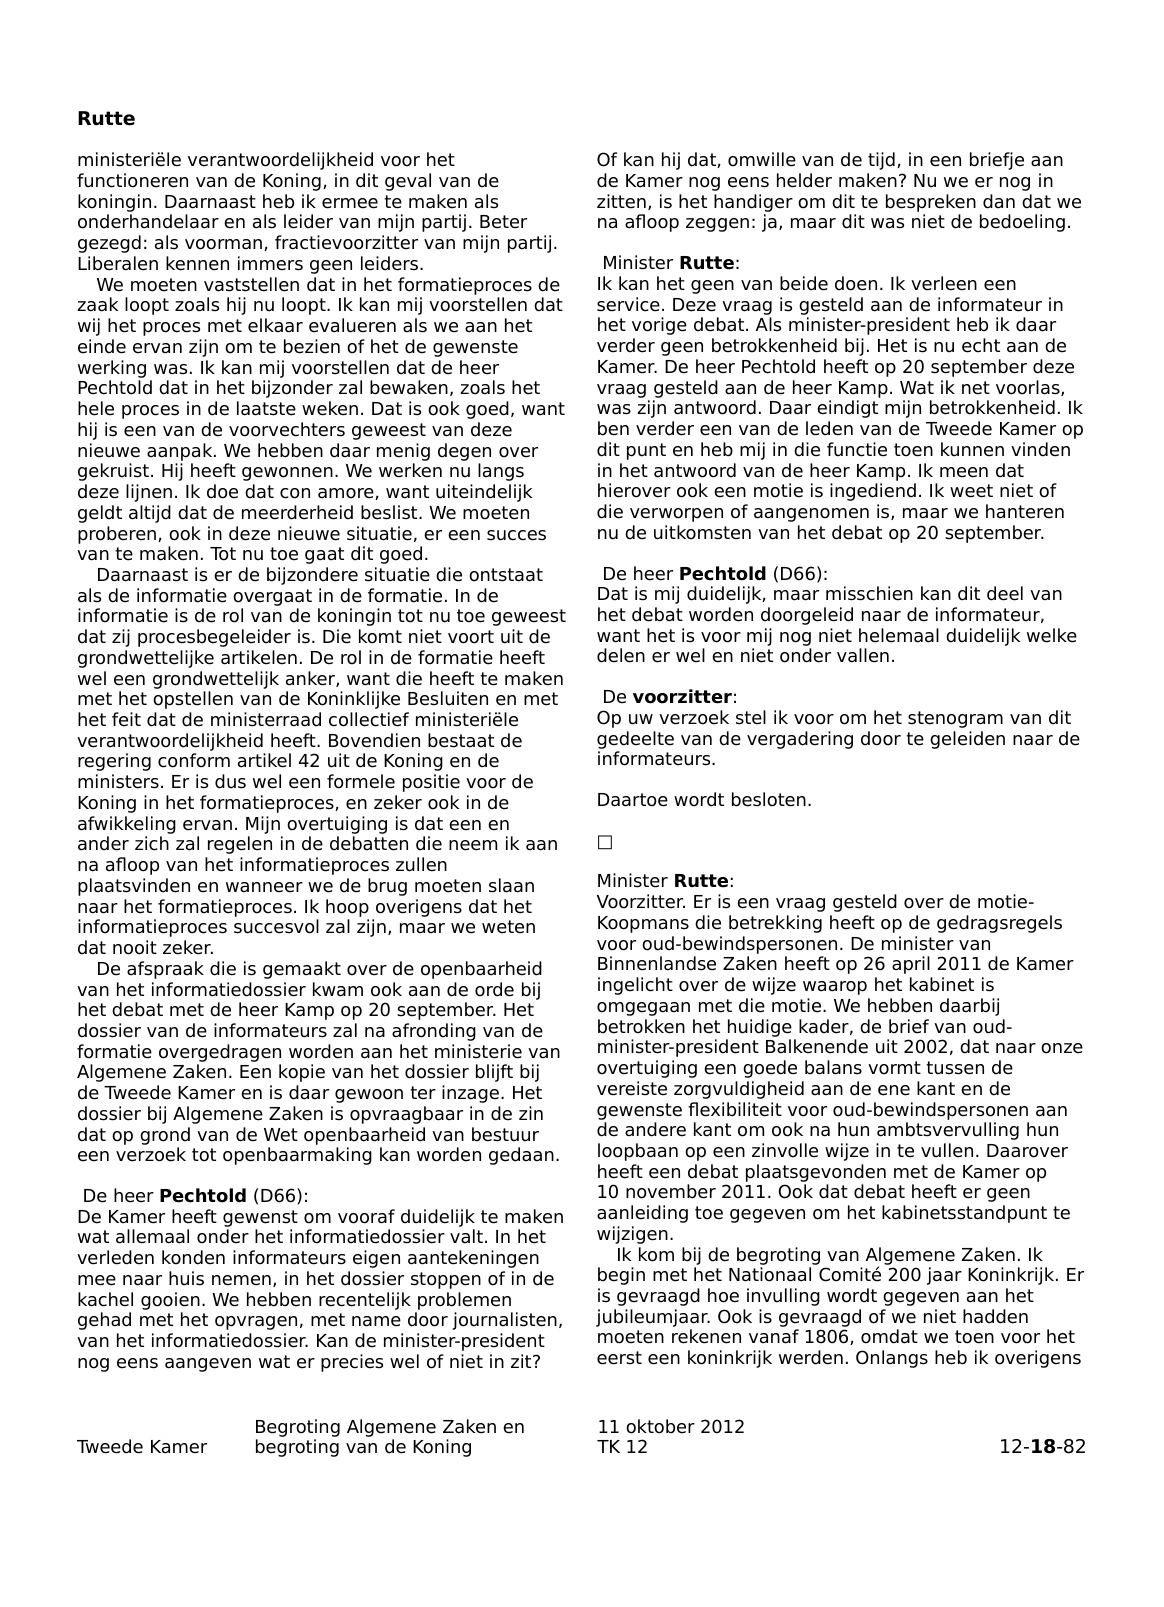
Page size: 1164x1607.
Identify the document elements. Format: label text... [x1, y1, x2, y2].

text Of kan hij dat, omwille van de tijd, in een briefje aan de Kamer nog eens helder maken? Nu we er nog in zitten, is het handiger om dit te bespreken dan dat we na afloop zeggen: ja, maar dit was niet de bedoeling. [596, 150, 1087, 233]
text □ [596, 831, 1087, 851]
text Op uw verzoek stel ik voor om het stenogram van dit gedeelte van de vergadering door te geleiden naar de informateurs. [596, 708, 1087, 770]
text Dat is mij duidelijk, maar misschien kan dit deel van het debat worden doorgeleid naar de informateur, want het is voor mij nog niet helemaal duidelijk welke delen er wel en niet onder vallen. [596, 584, 1087, 667]
text Minister Rutte: [596, 871, 1087, 892]
text Daartoe wordt besloten. [596, 790, 1087, 811]
text De heer Pechtold (D66): [77, 1186, 567, 1207]
text Minister Rutte: [596, 253, 1087, 274]
text De afspraak die is gemaakt over de openbaarheid van het informatiedossier kwam ook aan de orde bij het debat met de heer Kamp op 20 september. Het dossier van de informateurs zal na afronding van de formatie overgedragen worden aan het ministerie van Algemene Zaken. Een kopie van het dossier blijft bij de Tweede Kamer en is daar gewoon ter inzage. Het dossier bij Algemene Zaken is opvraagbaar in de zin dat op grond van de Wet openbaarheid van bestuur een verzoek tot openbaarmaking kan worden gedaan. [77, 959, 567, 1166]
text ministeriële verantwoordelijkheid voor het functioneren van de Koning, in dit geval van de koningin. Daarnaast heb ik ermee te maken als onderhandelaar en als leider van mijn partij. Beter gezegd: als voorman, fractievoorzitter van mijn partij. Liberalen kennen immers geen leiders. [77, 150, 567, 274]
text De heer Pechtold (D66): [596, 563, 1087, 584]
text Daarnaast is er de bijzondere situatie die ontstaat als de informatie overgaat in de formatie. In de informatie is de rol van de koningin tot nu toe geweest dat zij procesbegeleider is. Die komt niet voort uit de grondwettelijke artikelen. De rol in de formatie heeft wel een grondwettelijk anker, want die heeft te maken met het opstellen van de Koninklijke Besluiten en met het feit dat de ministerraad collectief ministeriële verantwoordelijkheid heeft. Bovendien bestaat de regering conform artikel 42 uit de Koning en de ministers. Er is dus wel een formele positie voor de Koning in het formatieproces, en zeker ook in de afwikkeling ervan. Mijn overtuiging is dat een en ander zich zal regelen in de debatten die neem ik aan na afloop van het informatieproces zullen plaatsvinden en wanneer we de brug moeten slaan naar het formatieproces. Ik hoop overigens dat het informatieproces succesvol zal zijn, maar we weten dat nooit zeker. [77, 565, 567, 959]
text Ik kom bij de begroting van Algemene Zaken. Ik begin met het Nationaal Comité 200 jaar Koninkrijk. Er is gevraagd hoe invulling wordt gegeven aan het jubileumjaar. Ook is gevraagd of we niet hadden moeten rekenen vanaf 1806, omdat we toen voor het eerst een koninkrijk werden. Onlangs heb ik overigens [596, 1244, 1087, 1369]
text Voorzitter. Er is een vraag gesteld over de motie-Koopmans die betrekking heeft op de gedragsregels voor oud-bewindspersonen. De minister van Binnenlandse Zaken heeft op 26 april 2011 de Kamer ingelicht over de wijze waarop het kabinet is omgegaan met die motie. We hebben daarbij betrokken het huidige kader, de brief van oud-minister-president Balkenende uit 2002, dat naar onze overtuiging een goede balans vormt tussen de vereiste zorgvuldigheid aan de ene kant en de gewenste flexibiliteit voor oud-bewindspersonen aan de andere kant om ook na hun ambtsvervulling hun loopbaan op een zinvolle wijze in te vullen. Daarover heeft een debat plaatsgevonden met de Kamer op 10 november 2011. Ook dat debat heeft er geen aanleiding toe gegeven om het kabinetsstandpunt te wijzigen. [596, 892, 1087, 1244]
text Ik kan het geen van beide doen. Ik verleen een service. Deze vraag is gesteld aan de informateur in het vorige debat. Als minister-president heb ik daar verder geen betrokkenheid bij. Het is nu echt aan de Kamer. De heer Pechtold heeft op 20 september deze vraag gesteld aan de heer Kamp. Wat ik net voorlas, was zijn antwoord. Daar eindigt mijn betrokkenheid. Ik ben verder een van de leden van de Tweede Kamer op dit punt en heb mij in die functie toen kunnen vinden in het antwoord van de heer Kamp. Ik meen dat hierover ook een motie is ingediend. Ik weet niet of die verworpen of aangenomen is, maar we hanteren nu de uitkomsten van het debat op 20 september. [596, 274, 1087, 543]
text De Kamer heeft gewenst om vooraf duidelijk te maken wat allemaal onder het informatiedossier valt. In het verleden konden informateurs eigen aantekeningen mee naar huis nemen, in het dossier stoppen of in de kachel gooien. We hebben recentelijk problemen gehad met het opvragen, met name door journalisten, van het informatiedossier. Kan de minister-president nog eens aangeven wat er precies wel of niet in zit? [77, 1207, 567, 1372]
text We moeten vaststellen dat in het formatieproces de zaak loopt zoals hij nu loopt. Ik kan mij voorstellen dat wij het proces met elkaar evalueren als we aan het einde ervan zijn om te bezien of het de gewenste werking was. Ik kan mij voorstellen dat de heer Pechtold dat in het bijzonder zal bewaken, zoals het hele proces in de laatste weken. Dat is ook goed, want hij is een van de voorvechters geweest van deze nieuwe aanpak. We hebben daar menig degen over gekruist. Hij heeft gewonnen. We werken nu langs deze lijnen. Ik doe dat con amore, want uiteindelijk geldt altijd dat de meerderheid beslist. We moeten proberen, ook in deze nieuwe situatie, er een succes van te maken. Tot nu toe gaat dit goed. [77, 274, 567, 565]
text De voorzitter: [596, 687, 1087, 708]
